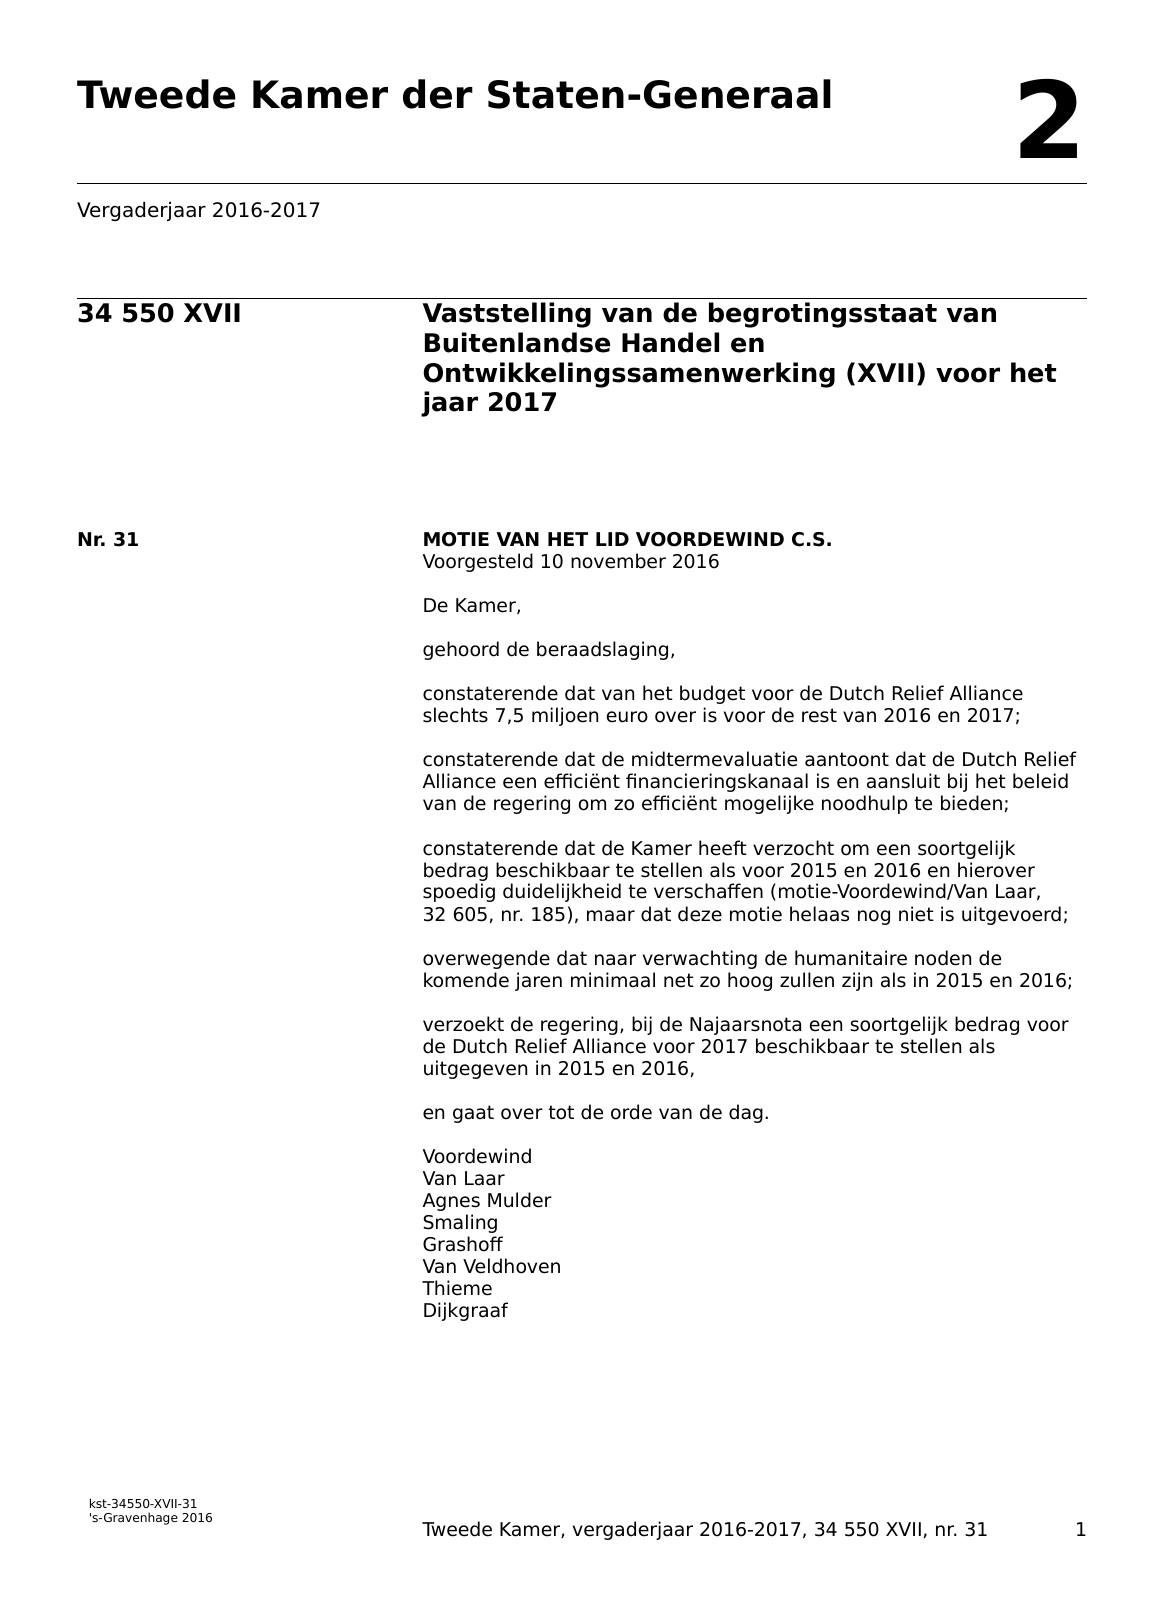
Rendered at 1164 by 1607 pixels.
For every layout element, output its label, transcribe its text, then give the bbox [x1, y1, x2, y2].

table_cell Vergaderjaar 2016-2017 [77, 184, 1087, 298]
subtitle 34 550 XVII Vaststelling van de begrotingsstaat van Buitenlandse Handel en Ontwikkelingssamenwerking (XVII) voor het jaar 2017 [77, 299, 1087, 418]
text Van Laar [422, 1168, 1087, 1190]
text 's-Gravenhage 2016 [88, 1511, 323, 1525]
subtitle Nr. 31 MOTIE VAN HET LID VOORDEWIND C.S. [77, 529, 1087, 551]
text kst-34550-XVII-31 [88, 1497, 323, 1511]
text Voordewind [422, 1146, 1087, 1168]
text constaterende dat de Kamer heeft verzocht om een soortgelijk bedrag beschikbaar te stellen als voor 2015 en 2016 en hierover spoedig duidelijkheid te verschaffen (motie-Voordewind/Van Laar, 32 605, nr. 185), maar dat deze motie helaas nog niet is uitgevoerd; [422, 837, 1087, 925]
text Smaling [422, 1212, 1087, 1234]
text gehoord de beraadslaging, [422, 639, 1087, 661]
text Van Veldhoven [422, 1256, 1087, 1278]
text Thieme [422, 1278, 1087, 1300]
text Agnes Mulder [422, 1190, 1087, 1212]
text Voorgesteld 10 november 2016 [422, 551, 1087, 573]
text constaterende dat van het budget voor de Dutch Relief Alliance slechts 7,5 miljoen euro over is voor de rest van 2016 en 2017; [422, 683, 1087, 727]
text Dijkgraaf [422, 1300, 1087, 1322]
text constaterende dat de midtermevaluatie aantoont dat de Dutch Relief Alliance een efficiënt financieringskanaal is en aansluit bij het beleid van de regering om zo efficiënt mogelijke noodhulp te bieden; [422, 749, 1087, 815]
text verzoekt de regering, bij de Najaarsnota een soortgelijk bedrag voor de Dutch Relief Alliance voor 2017 beschikbaar te stellen als uitgegeven in 2015 en 2016, [422, 1014, 1087, 1080]
text De Kamer, [422, 595, 1087, 617]
text en gaat over tot de orde van de dag. [422, 1102, 1087, 1124]
text Grashoff [422, 1234, 1087, 1256]
table_header 2 [886, 59, 1087, 183]
table_header Tweede Kamer der Staten-Generaal [77, 59, 886, 183]
text overwegende dat naar verwachting de humanitaire noden de komende jaren minimaal net zo hoog zullen zijn als in 2015 en 2016; [422, 948, 1087, 992]
